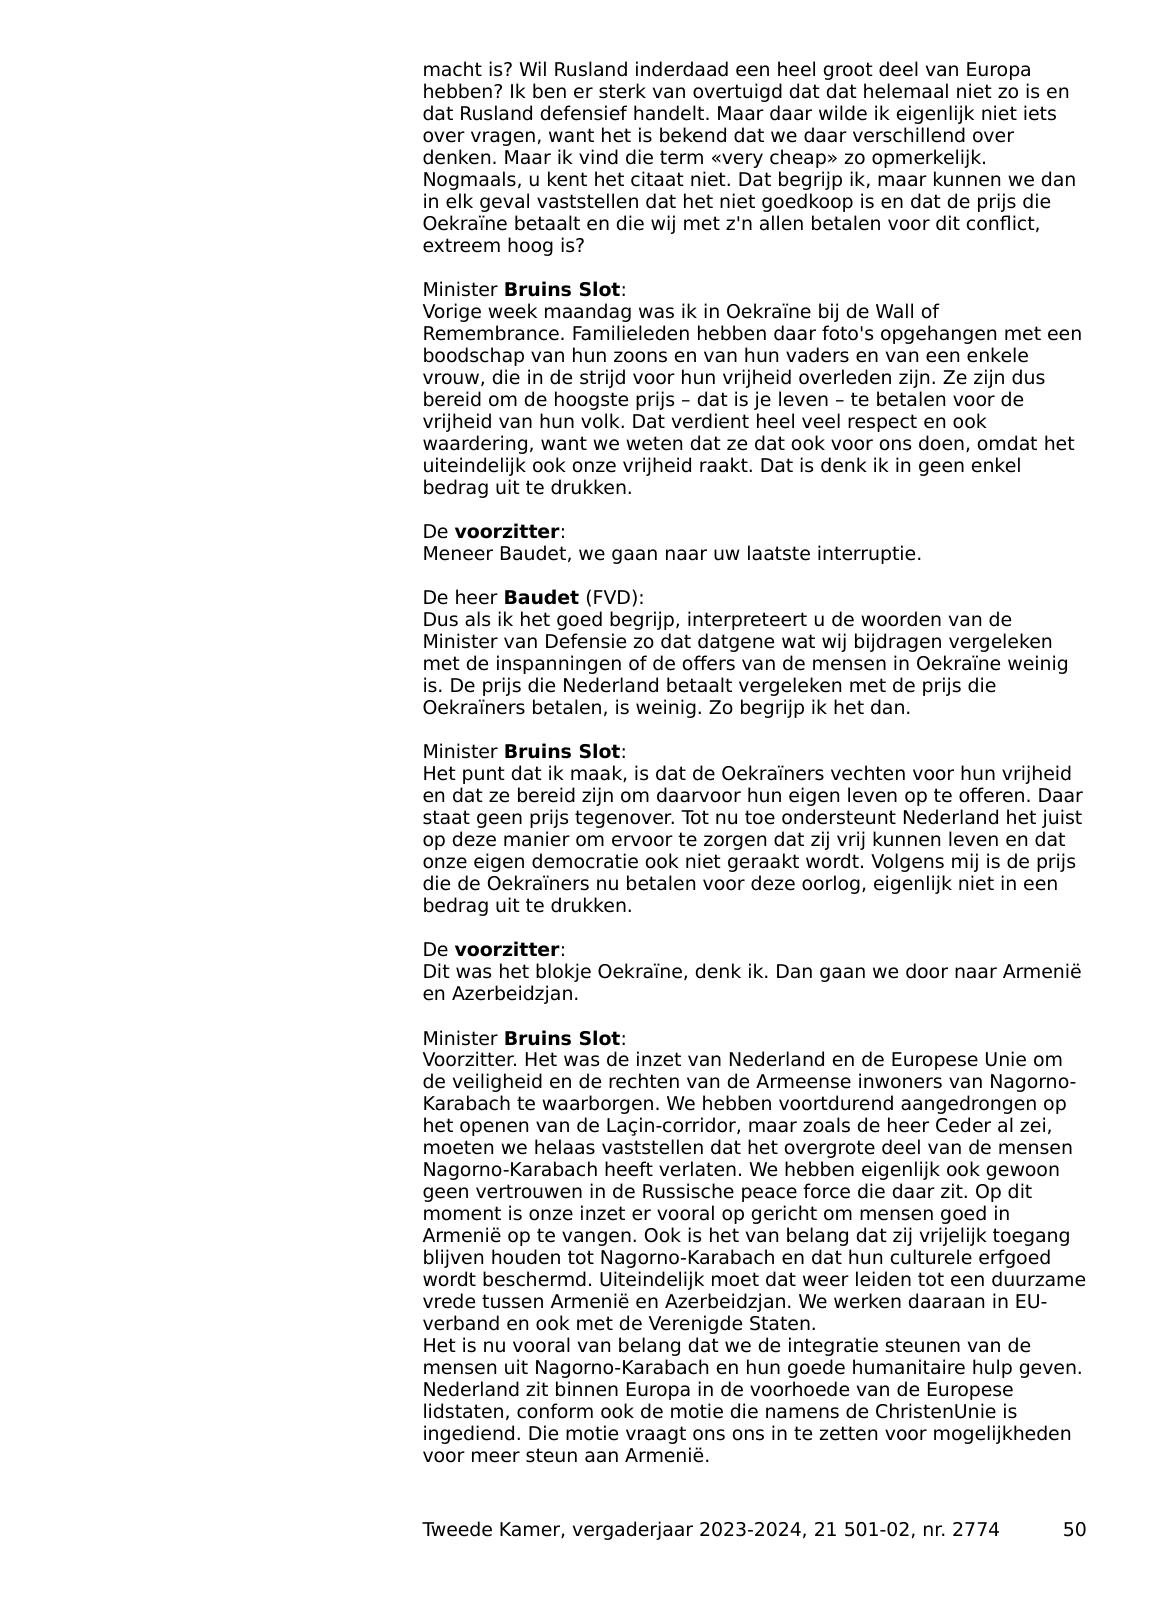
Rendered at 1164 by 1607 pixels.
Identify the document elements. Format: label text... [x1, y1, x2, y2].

text Meneer Baudet, we gaan naar uw laatste interruptie. [422, 543, 1087, 565]
text macht is? Wil Rusland inderdaad een heel groot deel van Europa hebben? Ik ben er sterk van overtuigd dat dat helemaal niet zo is en dat Rusland defensief handelt. Maar daar wilde ik eigenlijk niet iets over vragen, want het is bekend dat we daar verschillend over denken. Maar ik vind die term «very cheap» zo opmerkelijk. Nogmaals, u kent het citaat niet. Dat begrijp ik, maar kunnen we dan in elk geval vaststellen dat het niet goedkoop is en dat de prijs die Oekraïne betaalt en die wij met z'n allen betalen voor dit conflict, extreem hoog is? [422, 59, 1087, 257]
text Het punt dat ik maak, is dat de Oekraïners vechten voor hun vrijheid en dat ze bereid zijn om daarvoor hun eigen leven op te offeren. Daar staat geen prijs tegenover. Tot nu toe ondersteunt Nederland het juist op deze manier om ervoor te zorgen dat zij vrij kunnen leven en dat onze eigen democratie ook niet geraakt wordt. Volgens mij is de prijs die de Oekraïners nu betalen voor deze oorlog, eigenlijk niet in een bedrag uit te drukken. [422, 763, 1087, 917]
text Voorzitter. Het was de inzet van Nederland en de Europese Unie om de veiligheid en de rechten van de Armeense inwoners van Nagorno-Karabach te waarborgen. We hebben voortdurend aangedrongen op het openen van de Laçin-corridor, maar zoals de heer Ceder al zei, moeten we helaas vaststellen dat het overgrote deel van de mensen Nagorno-Karabach heeft verlaten. We hebben eigenlijk ook gewoon geen vertrouwen in de Russische peace force die daar zit. Op dit moment is onze inzet er vooral op gericht om mensen goed in Armenië op te vangen. Ook is het van belang dat zij vrijelijk toegang blijven houden tot Nagorno-Karabach en dat hun culturele erfgoed wordt beschermd. Uiteindelijk moet dat weer leiden tot een duurzame vrede tussen Armenië en Azerbeidzjan. We werken daaraan in EU-verband en ook met de Verenigde Staten. [422, 1049, 1087, 1335]
text De voorzitter: [422, 521, 1087, 543]
text De voorzitter: [422, 939, 1087, 961]
text Het is nu vooral van belang dat we de integratie steunen van de mensen uit Nagorno-Karabach en hun goede humanitaire hulp geven. Nederland zit binnen Europa in de voorhoede van de Europese lidstaten, conform ook de motie die namens de ChristenUnie is ingediend. Die motie vraagt ons ons in te zetten voor mogelijkheden voor meer steun aan Armenië. [422, 1335, 1087, 1467]
text Minister Bruins Slot: [422, 1027, 1087, 1049]
text Dit was het blokje Oekraïne, denk ik. Dan gaan we door naar Armenië en Azerbeidzjan. [422, 961, 1087, 1005]
text Minister Bruins Slot: [422, 279, 1087, 301]
text De heer Baudet (FVD): [422, 587, 1087, 609]
text Vorige week maandag was ik in Oekraïne bij de Wall of Remembrance. Familieleden hebben daar foto's opgehangen met een boodschap van hun zoons en van hun vaders en van een enkele vrouw, die in de strijd voor hun vrijheid overleden zijn. Ze zijn dus bereid om de hoogste prijs – dat is je leven – te betalen voor de vrijheid van hun volk. Dat verdient heel veel respect en ook waardering, want we weten dat ze dat ook voor ons doen, omdat het uiteindelijk ook onze vrijheid raakt. Dat is denk ik in geen enkel bedrag uit te drukken. [422, 301, 1087, 499]
text Dus als ik het goed begrijp, interpreteert u de woorden van de Minister van Defensie zo dat datgene wat wij bijdragen vergeleken met de inspanningen of de offers van de mensen in Oekraïne weinig is. De prijs die Nederland betaalt vergeleken met de prijs die Oekraïners betalen, is weinig. Zo begrijp ik het dan. [422, 609, 1087, 719]
text Minister Bruins Slot: [422, 741, 1087, 763]
